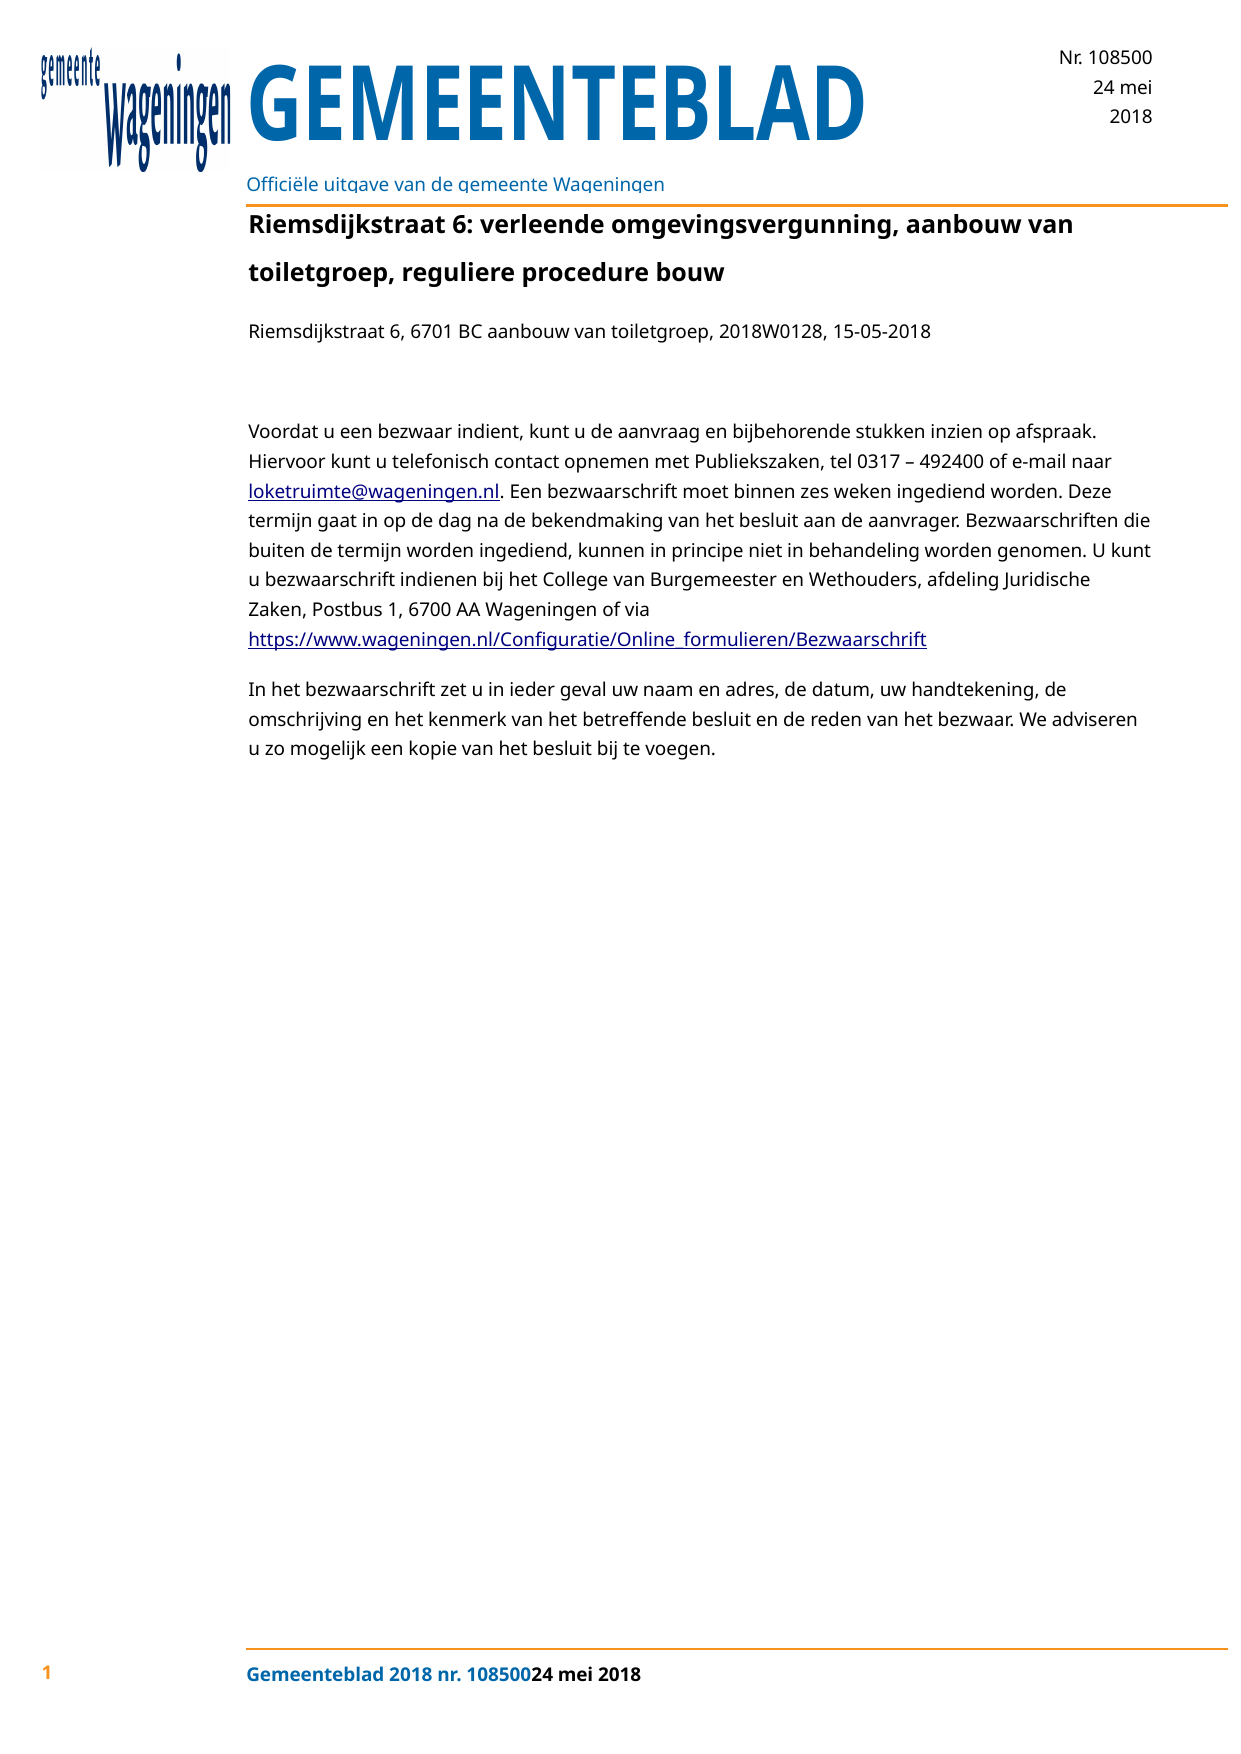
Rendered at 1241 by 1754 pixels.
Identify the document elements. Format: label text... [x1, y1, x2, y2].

text Voordat u een bezwaar indient, kunt u de aanvraag en bijbehorende stukken inzien op afspraak. Hiervoor kunt u telefonisch contact opnemen met Publiekszaken, tel 0317 – 492400 of e-mail naar loketruimte@wageningen.nl. Een bezwaarschrift moet binnen zes weken ingediend worden. Deze termijn gaat in op de dag na de bekendmaking van het besluit aan de aanvrager. Bezwaarschriften die buiten de termijn worden ingediend, kunnen in principe niet in behandeling worden genomen. U kunt u bezwaarschrift indienen bij het College van Burgemeester en Wethouders, afdeling Juridische Zaken, Postbus 1, 6700 AA Wageningen of via https://www.wageningen.nl/Configuratie/Online_formulieren/Bezwaarschrift [248, 419, 1152, 652]
picture [41, 47, 231, 172]
text Riemsdijkstraat 6, 6701 BC aanbouw van toiletgroep, 2018W0128, 15-05-2018 [248, 318, 1152, 344]
text In het bezwaarschrift zet u in ieder geval uw naam en adres, de datum, uw handtekening, de omschrijving en het kenmerk van het betreffende besluit en de reden van het bezwaar. We adviseren u zo mogelijk een kopie van het besluit bij te voegen. [248, 676, 1152, 761]
text Riemsdijkstraat 6: verleende omgevingsvergunning, aanbouw van toiletgroep, reguliere procedure bouw [248, 207, 1152, 288]
